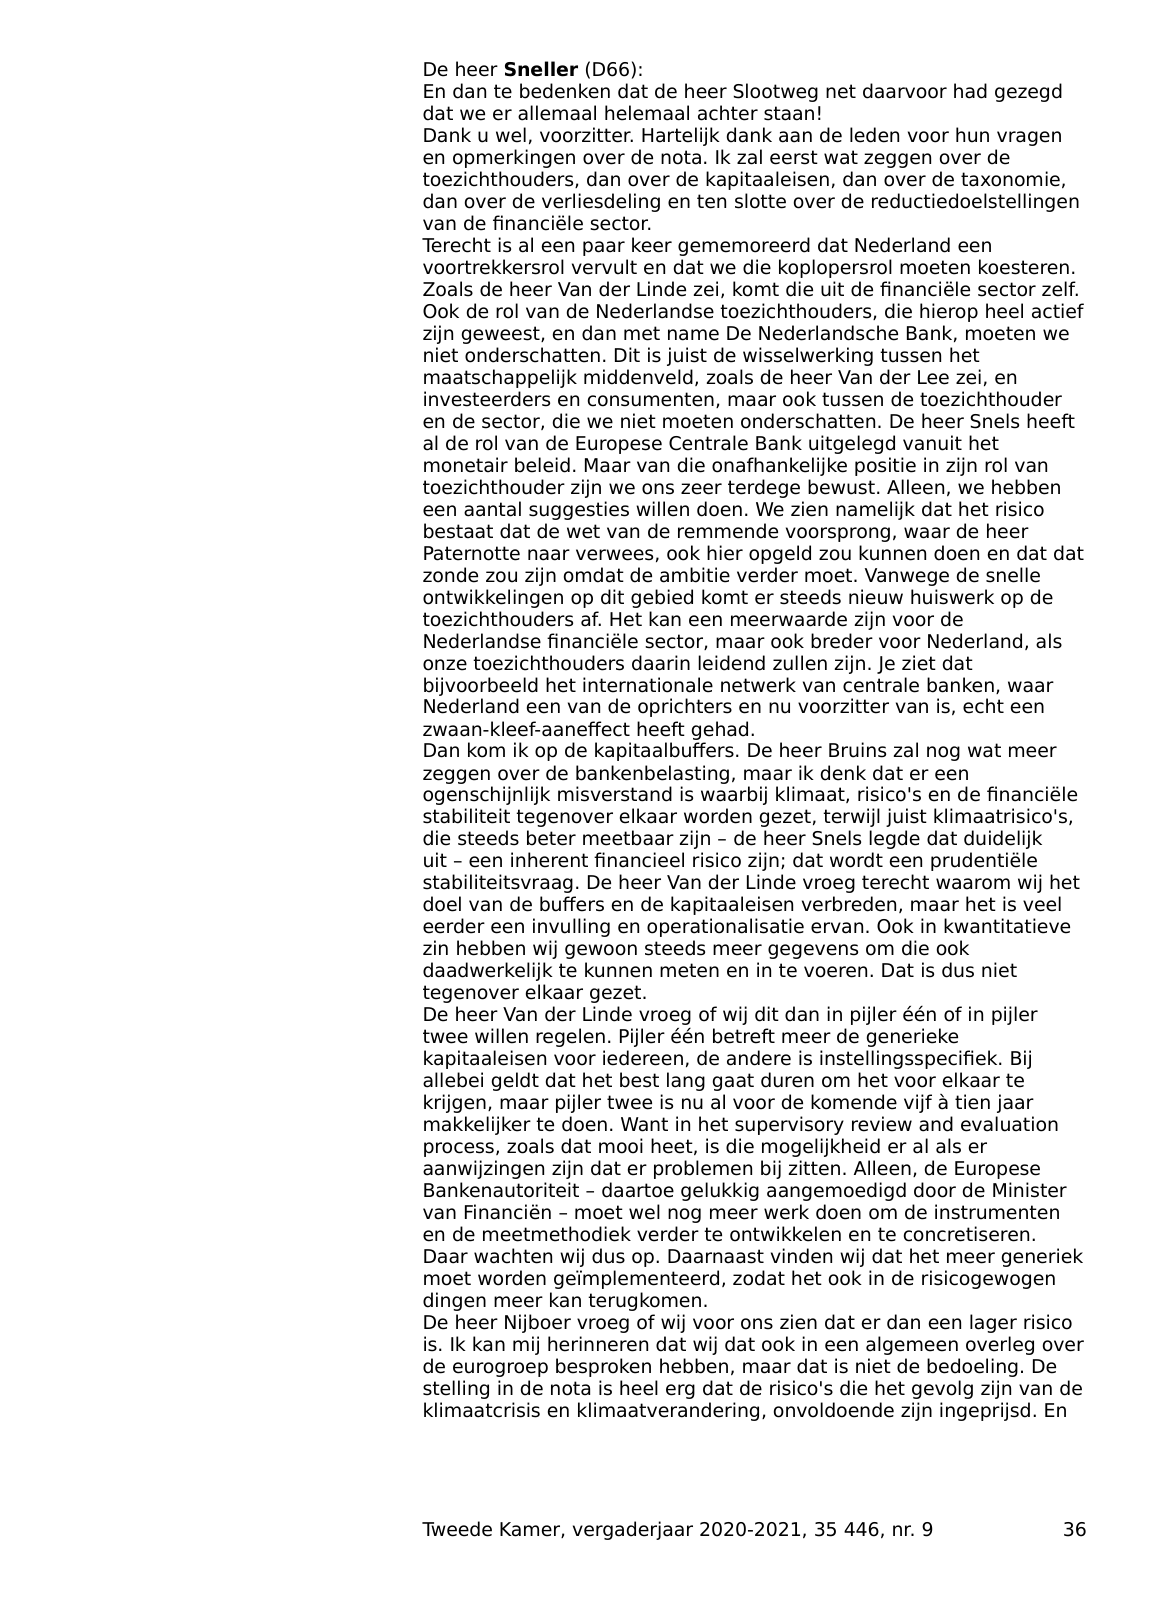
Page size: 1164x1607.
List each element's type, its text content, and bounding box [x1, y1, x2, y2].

text Dan kom ik op de kapitaalbuffers. De heer Bruins zal nog wat meer zeggen over de bankenbelasting, maar ik denk dat er een ogenschijnlijk misverstand is waarbij klimaat, risico's en de financiële stabiliteit tegenover elkaar worden gezet, terwijl juist klimaatrisico's, die steeds beter meetbaar zijn – de heer Snels legde dat duidelijk uit – een inherent financieel risico zijn; dat wordt een prudentiële stabiliteitsvraag. De heer Van der Linde vroeg terecht waarom wij het doel van de buffers en de kapitaaleisen verbreden, maar het is veel eerder een invulling en operationalisatie ervan. Ook in kwantitatieve zin hebben wij gewoon steeds meer gegevens om die ook daadwerkelijk te kunnen meten en in te voeren. Dat is dus niet tegenover elkaar gezet. [422, 740, 1087, 1004]
text Dank u wel, voorzitter. Hartelijk dank aan de leden voor hun vragen en opmerkingen over de nota. Ik zal eerst wat zeggen over de toezichthouders, dan over de kapitaaleisen, dan over de taxonomie, dan over de verliesdeling en ten slotte over de reductiedoelstellingen van de financiële sector. [422, 125, 1087, 235]
text En dan te bedenken dat de heer Slootweg net daarvoor had gezegd dat we er allemaal helemaal achter staan! [422, 81, 1087, 125]
text De heer Sneller (D66): [422, 59, 1087, 81]
text De heer Nijboer vroeg of wij voor ons zien dat er dan een lager risico is. Ik kan mij herinneren dat wij dat ook in een algemeen overleg over de eurogroep besproken hebben, maar dat is niet de bedoeling. De stelling in de nota is heel erg dat de risico's die het gevolg zijn van de klimaatcrisis en klimaatverandering, onvoldoende zijn ingeprijsd. En [422, 1312, 1087, 1422]
text Terecht is al een paar keer gememoreerd dat Nederland een voortrekkersrol vervult en dat we die koplopersrol moeten koesteren. Zoals de heer Van der Linde zei, komt die uit de financiële sector zelf. Ook de rol van de Nederlandse toezichthouders, die hierop heel actief zijn geweest, en dan met name De Nederlandsche Bank, moeten we niet onderschatten. Dit is juist de wisselwerking tussen het maatschappelijk middenveld, zoals de heer Van der Lee zei, en investeerders en consumenten, maar ook tussen de toezichthouder en de sector, die we niet moeten onderschatten. De heer Snels heeft al de rol van de Europese Centrale Bank uitgelegd vanuit het monetair beleid. Maar van die onafhankelijke positie in zijn rol van toezichthouder zijn we ons zeer terdege bewust. Alleen, we hebben een aantal suggesties willen doen. We zien namelijk dat het risico bestaat dat de wet van de remmende voorsprong, waar de heer Paternotte naar verwees, ook hier opgeld zou kunnen doen en dat dat zonde zou zijn omdat de ambitie verder moet. Vanwege de snelle ontwikkelingen op dit gebied komt er steeds nieuw huiswerk op de toezichthouders af. Het kan een meerwaarde zijn voor de Nederlandse financiële sector, maar ook breder voor Nederland, als onze toezichthouders daarin leidend zullen zijn. Je ziet dat bijvoorbeeld het internationale netwerk van centrale banken, waar Nederland een van de oprichters en nu voorzitter van is, echt een zwaan-kleef-aaneffect heeft gehad. [422, 235, 1087, 740]
text De heer Van der Linde vroeg of wij dit dan in pijler één of in pijler twee willen regelen. Pijler één betreft meer de generieke kapitaaleisen voor iedereen, de andere is instellingsspecifiek. Bij allebei geldt dat het best lang gaat duren om het voor elkaar te krijgen, maar pijler twee is nu al voor de komende vijf à tien jaar makkelijker te doen. Want in het supervisory review and evaluation process, zoals dat mooi heet, is die mogelijkheid er al als er aanwijzingen zijn dat er problemen bij zitten. Alleen, de Europese Bankenautoriteit – daartoe gelukkig aangemoedigd door de Minister van Financiën – moet wel nog meer werk doen om de instrumenten en de meetmethodiek verder te ontwikkelen en te concretiseren. Daar wachten wij dus op. Daarnaast vinden wij dat het meer generiek moet worden geïmplementeerd, zodat het ook in de risicogewogen dingen meer kan terugkomen. [422, 1004, 1087, 1312]
